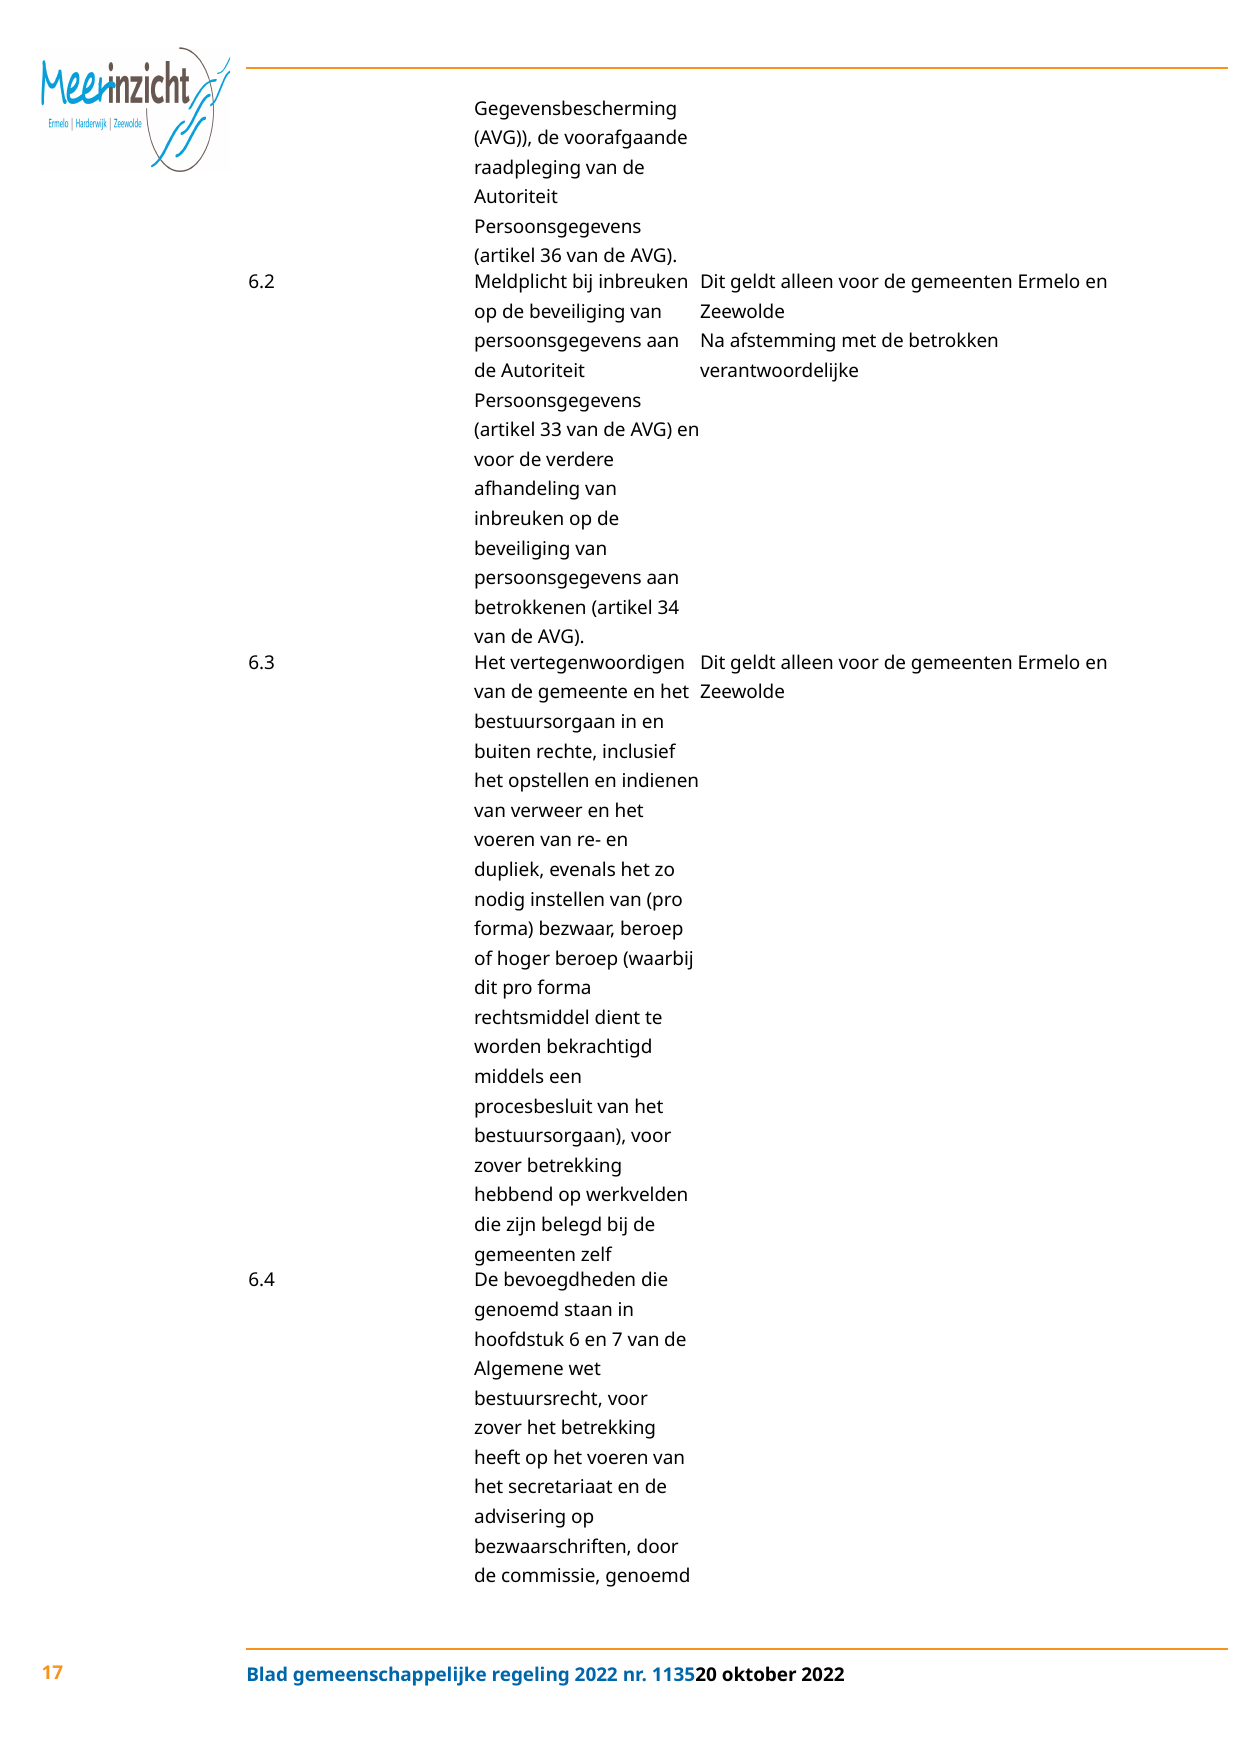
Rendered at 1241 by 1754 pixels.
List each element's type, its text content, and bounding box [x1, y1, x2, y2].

table_cell [700, 1267, 1152, 1588]
table_cell Dit geldt alleen voor de gemeenten Ermelo en Zeewolde Na afstemming met de betrokken verantwoordelijke [700, 269, 1152, 649]
table_cell De bevoegdheden die genoemd staan in hoofdstuk 6 en 7 van de Algemene wet bestuursrecht, voor zover het betrekking heeft op het voeren van het secretariaat en de advisering op bezwaarschriften, door de commissie, genoemd [474, 1267, 700, 1588]
table_cell Dit geldt alleen voor de gemeenten Ermelo en Zeewolde [700, 649, 1152, 1267]
table_cell 6.3 [248, 649, 474, 1267]
table_cell Het vertegenwoordigen van de gemeente en het bestuursorgaan in en buiten rechte, inclusief het opstellen en indienen van verweer en het voeren van re- en dupliek, evenals het zo nodig instellen van (pro forma) bezwaar, beroep of hoger beroep (waarbij dit pro forma rechtsmiddel dient te worden bekrachtigd middels een procesbesluit van het bestuursorgaan), voor zover betrekking hebbend op werkvelden die zijn belegd bij de gemeenten zelf [474, 649, 700, 1267]
table_cell [700, 95, 1152, 268]
picture [41, 47, 231, 172]
table_cell [248, 95, 474, 268]
table_cell 6.4 [248, 1267, 474, 1588]
table_cell 6.2 [248, 269, 474, 649]
table_cell Gegevensbescherming (AVG)), de voorafgaande raadpleging van de Autoriteit Persoonsgegevens (artikel 36 van de AVG). [474, 95, 700, 268]
table_cell Meldplicht bij inbreuken op de beveiliging van persoonsgegevens aan de Autoriteit Persoonsgegevens (artikel 33 van de AVG) en voor de verdere afhandeling van inbreuken op de beveiliging van persoonsgegevens aan betrokkenen (artikel 34 van de AVG). [474, 269, 700, 649]
